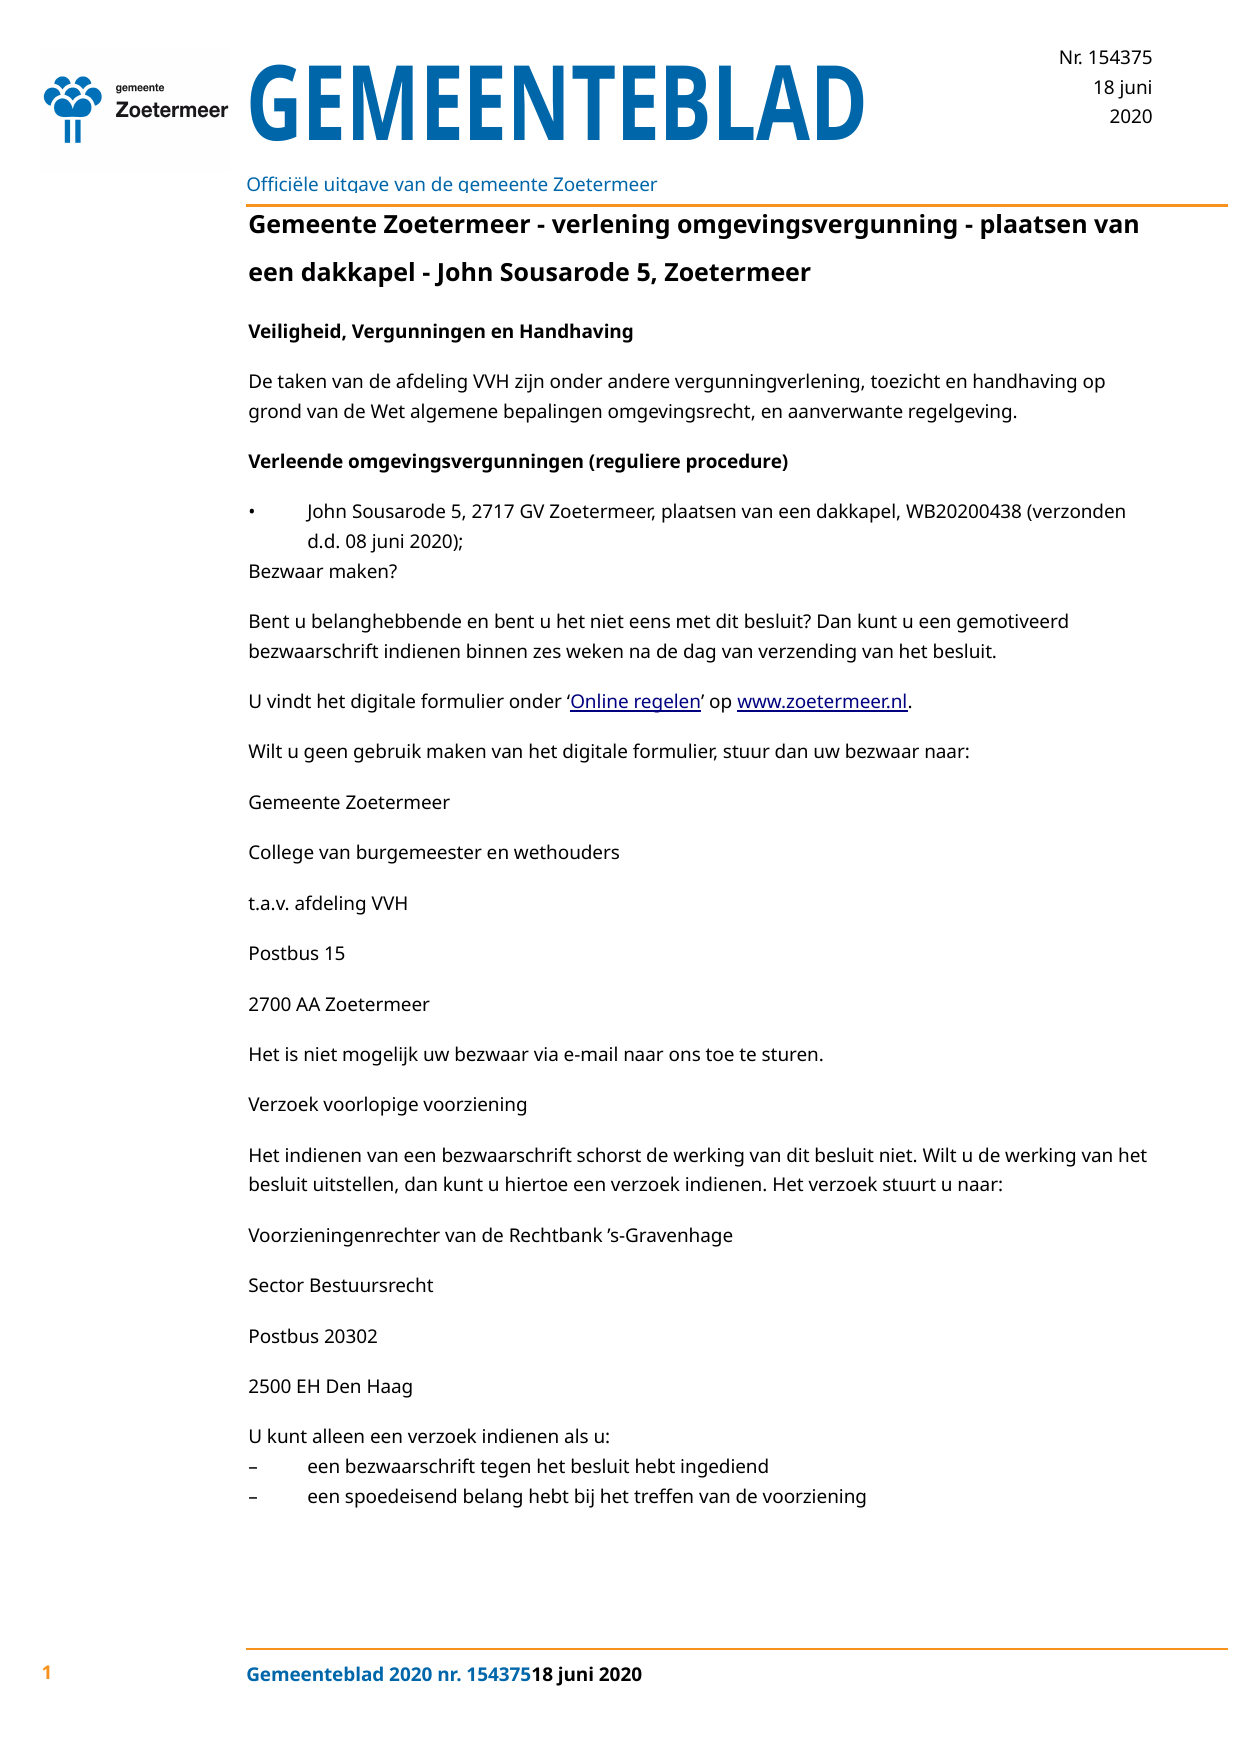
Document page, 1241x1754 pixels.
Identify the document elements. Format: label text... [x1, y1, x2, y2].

text Veiligheid, Vergunningen en Handhaving [248, 318, 1152, 344]
text College van burgemeester en wethouders [248, 839, 1152, 865]
text Verzoek voorlopige voorziening [248, 1092, 1152, 1117]
text 2700 AA Zoetermeer [248, 991, 1152, 1017]
list John Sousarode 5, 2717 GV Zoetermeer, plaatsen van een dakkapel, WB20200438 (verzonden d.d. 08 juni 2020); [248, 499, 1152, 554]
text U kunt alleen een verzoek indienen als u: [248, 1424, 1152, 1449]
text Postbus 15 [248, 940, 1152, 966]
text Bent u belanghebbende en bent u het niet eens met dit besluit? Dan kunt u een gemotiveerd bezwaarschrift indienen binnen zes weken na de dag van verzending van het besluit. [248, 608, 1152, 664]
picture [41, 47, 231, 172]
text Voorzieningenrechter van de Rechtbank ’s-Gravenhage [248, 1222, 1152, 1248]
text Het is niet mogelijk uw bezwaar via e-mail naar ons toe te sturen. [248, 1041, 1152, 1067]
text 2500 EH Den Haag [248, 1373, 1152, 1399]
text Bezwaar maken? [248, 558, 1152, 584]
text Gemeente Zoetermeer [248, 789, 1152, 815]
text Verleende omgevingsvergunningen (reguliere procedure) [248, 448, 1152, 474]
text U vindt het digitale formulier onder ‘Online regelen’ op www.zoetermeer.nl. [248, 688, 1152, 714]
text De taken van de afdeling VVH zijn onder andere vergunningverlening, toezicht en handhaving op grond van de Wet algemene bepalingen omgevingsrecht, en aanverwante regelgeving. [248, 368, 1152, 424]
text Het indienen van een bezwaarschrift schorst de werking van dit besluit niet. Wilt u de werking van het besluit uitstellen, dan kunt u hiertoe een verzoek indienen. Het verzoek stuurt u naar: [248, 1142, 1152, 1197]
text t.a.v. afdeling VVH [248, 890, 1152, 916]
text Gemeente Zoetermeer - verlening omgevingsvergunning - plaatsen van een dakkapel - John Sousarode 5, Zoetermeer [248, 207, 1152, 288]
list een bezwaarschrift tegen het besluit hebt ingediend [248, 1453, 1152, 1479]
list een spoedeisend belang hebt bij het treffen van de voorziening [248, 1483, 1152, 1509]
text Postbus 20302 [248, 1323, 1152, 1349]
text Wilt u geen gebruik maken van het digitale formulier, stuur dan uw bezwaar naar: [248, 739, 1152, 764]
text Sector Bestuursrecht [248, 1272, 1152, 1298]
